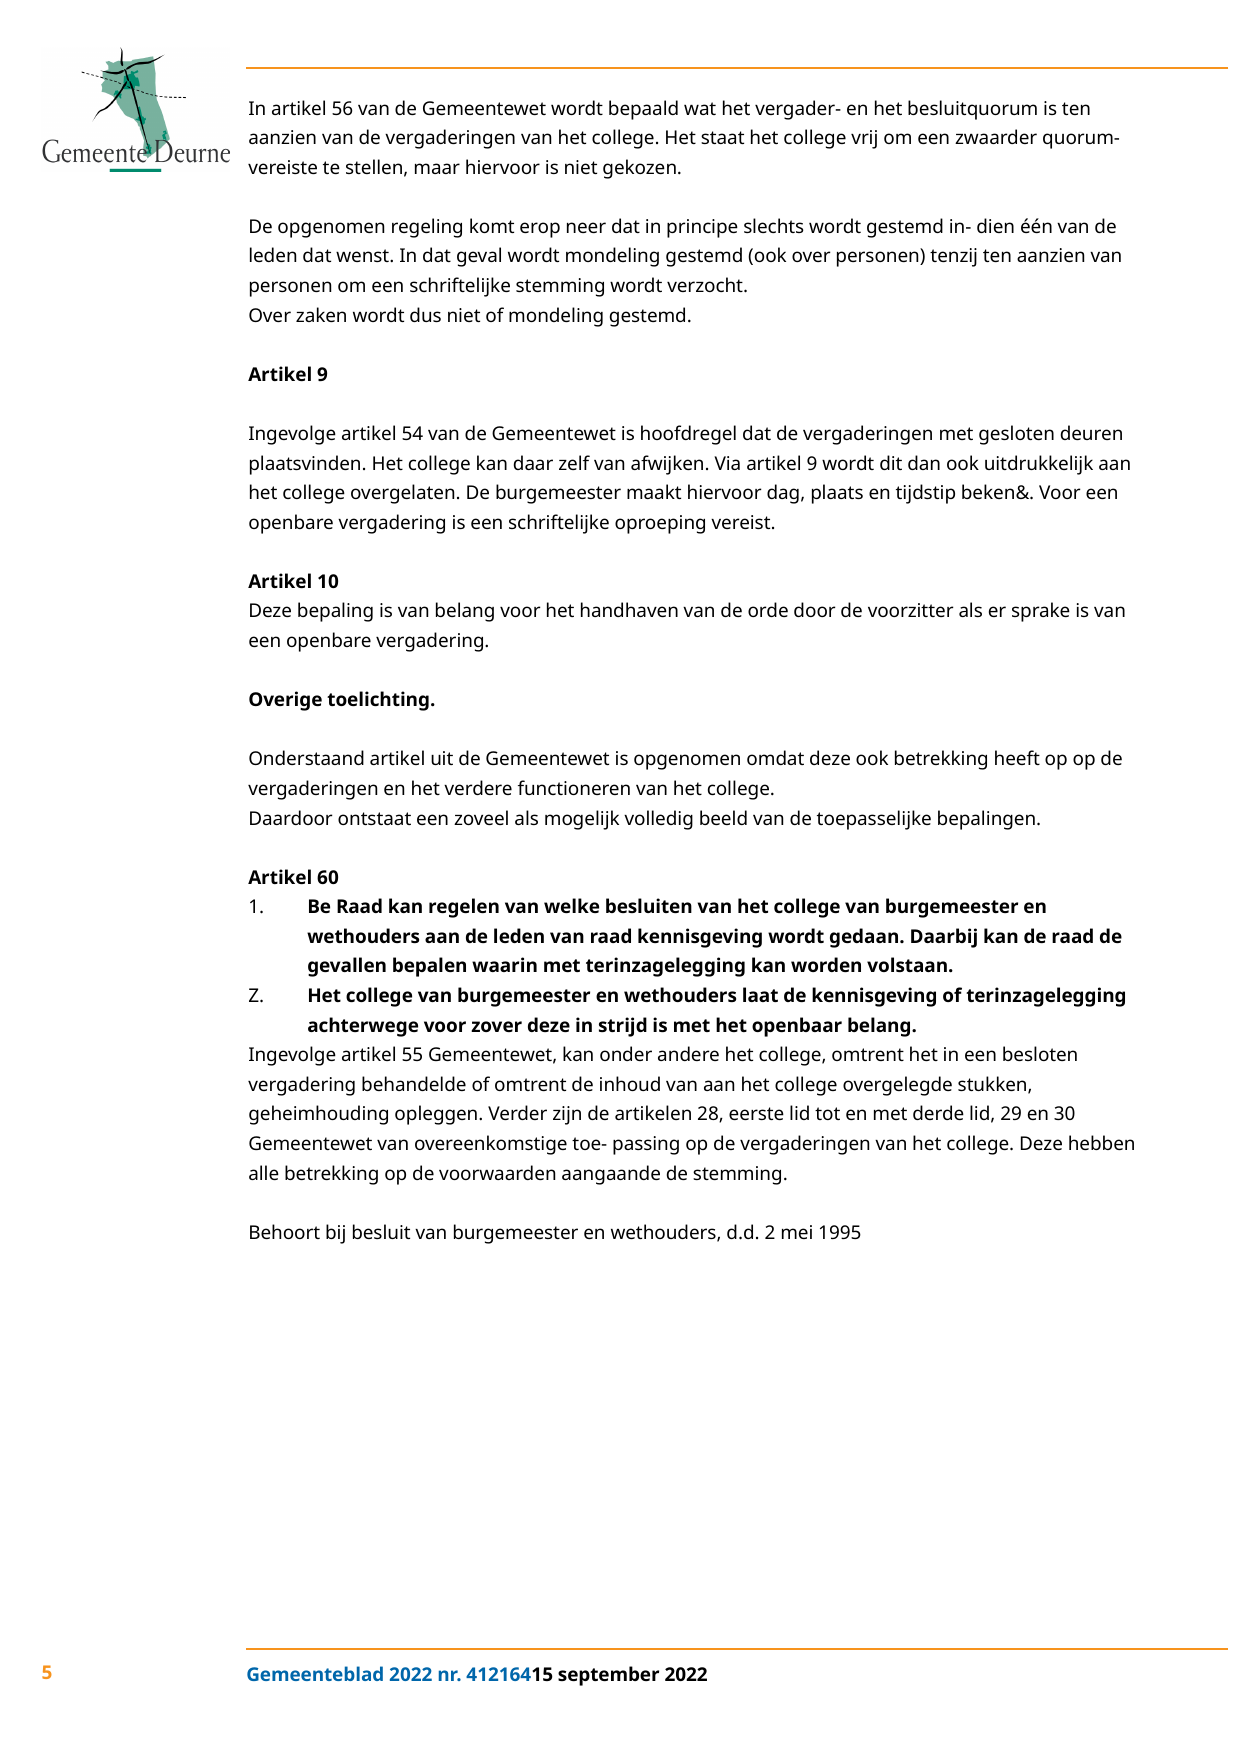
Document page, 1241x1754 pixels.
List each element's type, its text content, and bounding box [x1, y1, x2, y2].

text Ingevolge artikel 55 Gemeentewet, kan onder andere het college, omtrent het in een besloten vergadering behandelde of omtrent de inhoud van aan het college overgelegde stukken, geheimhouding opleggen. Verder zijn de artikelen 28, eerste lid tot en met derde lid, 29 en 30 Gemeentewet van overeenkomstige toe- passing op de vergaderingen van het college. Deze hebben alle betrekking op de voorwaarden aangaande de stemming. [248, 1041, 1152, 1186]
text De opgenomen regeling komt erop neer dat in principe slechts wordt gestemd in- dien één van de leden dat wenst. In dat geval wordt mondeling gestemd (ook over personen) tenzij ten aanzien van personen om een schriftelijke stemming wordt verzocht. [248, 213, 1152, 298]
text Artikel 60 [248, 864, 1152, 890]
text Daardoor ontstaat een zoveel als mogelijk volledig beeld van de toepasselijke bepalingen. [248, 805, 1152, 831]
text Over zaken wordt dus niet of mondeling gestemd. [248, 302, 1152, 328]
text Overige toelichting. [248, 686, 1152, 712]
text Onderstaand artikel uit de Gemeentewet is opgenomen omdat deze ook betrekking heeft op op de vergaderingen en het verdere functioneren van het college. [248, 746, 1152, 801]
text Deze bepaling is van belang voor het handhaven van de orde door de voorzitter als er sprake is van een openbare vergadering. [248, 598, 1152, 653]
text Artikel 10 [248, 568, 1152, 594]
text In artikel 56 van de Gemeentewet wordt bepaald wat het vergader- en het besluitquorum is ten aanzien van de vergaderingen van het college. Het staat het college vrij om een zwaarder quorum-vereiste te stellen, maar hiervoor is niet gekozen. [248, 95, 1152, 180]
list Be Raad kan regelen van welke besluiten van het college van burgemeester en wethouders aan de leden van raad kennisgeving wordt gedaan. Daarbij kan de raad de gevallen bepalen waarin met terinzagelegging kan worden volstaan. [248, 893, 1152, 978]
picture [41, 47, 231, 172]
text Behoort bij besluit van burgemeester en wethouders, d.d. 2 mei 1995 [248, 1219, 1152, 1245]
text Artikel 9 [248, 361, 1152, 387]
list Het college van burgemeester en wethouders laat de kennisgeving of terinzagelegging achterwege voor zover deze in strijd is met het openbaar belang. [248, 982, 1152, 1038]
text Ingevolge artikel 54 van de Gemeentewet is hoofdregel dat de vergaderingen met gesloten deuren plaatsvinden. Het college kan daar zelf van afwijken. Via artikel 9 wordt dit dan ook uitdrukkelijk aan het college overgelaten. De burgemeester maakt hiervoor dag, plaats en tijdstip beken&. Voor een openbare vergadering is een schriftelijke oproeping vereist. [248, 420, 1152, 535]
